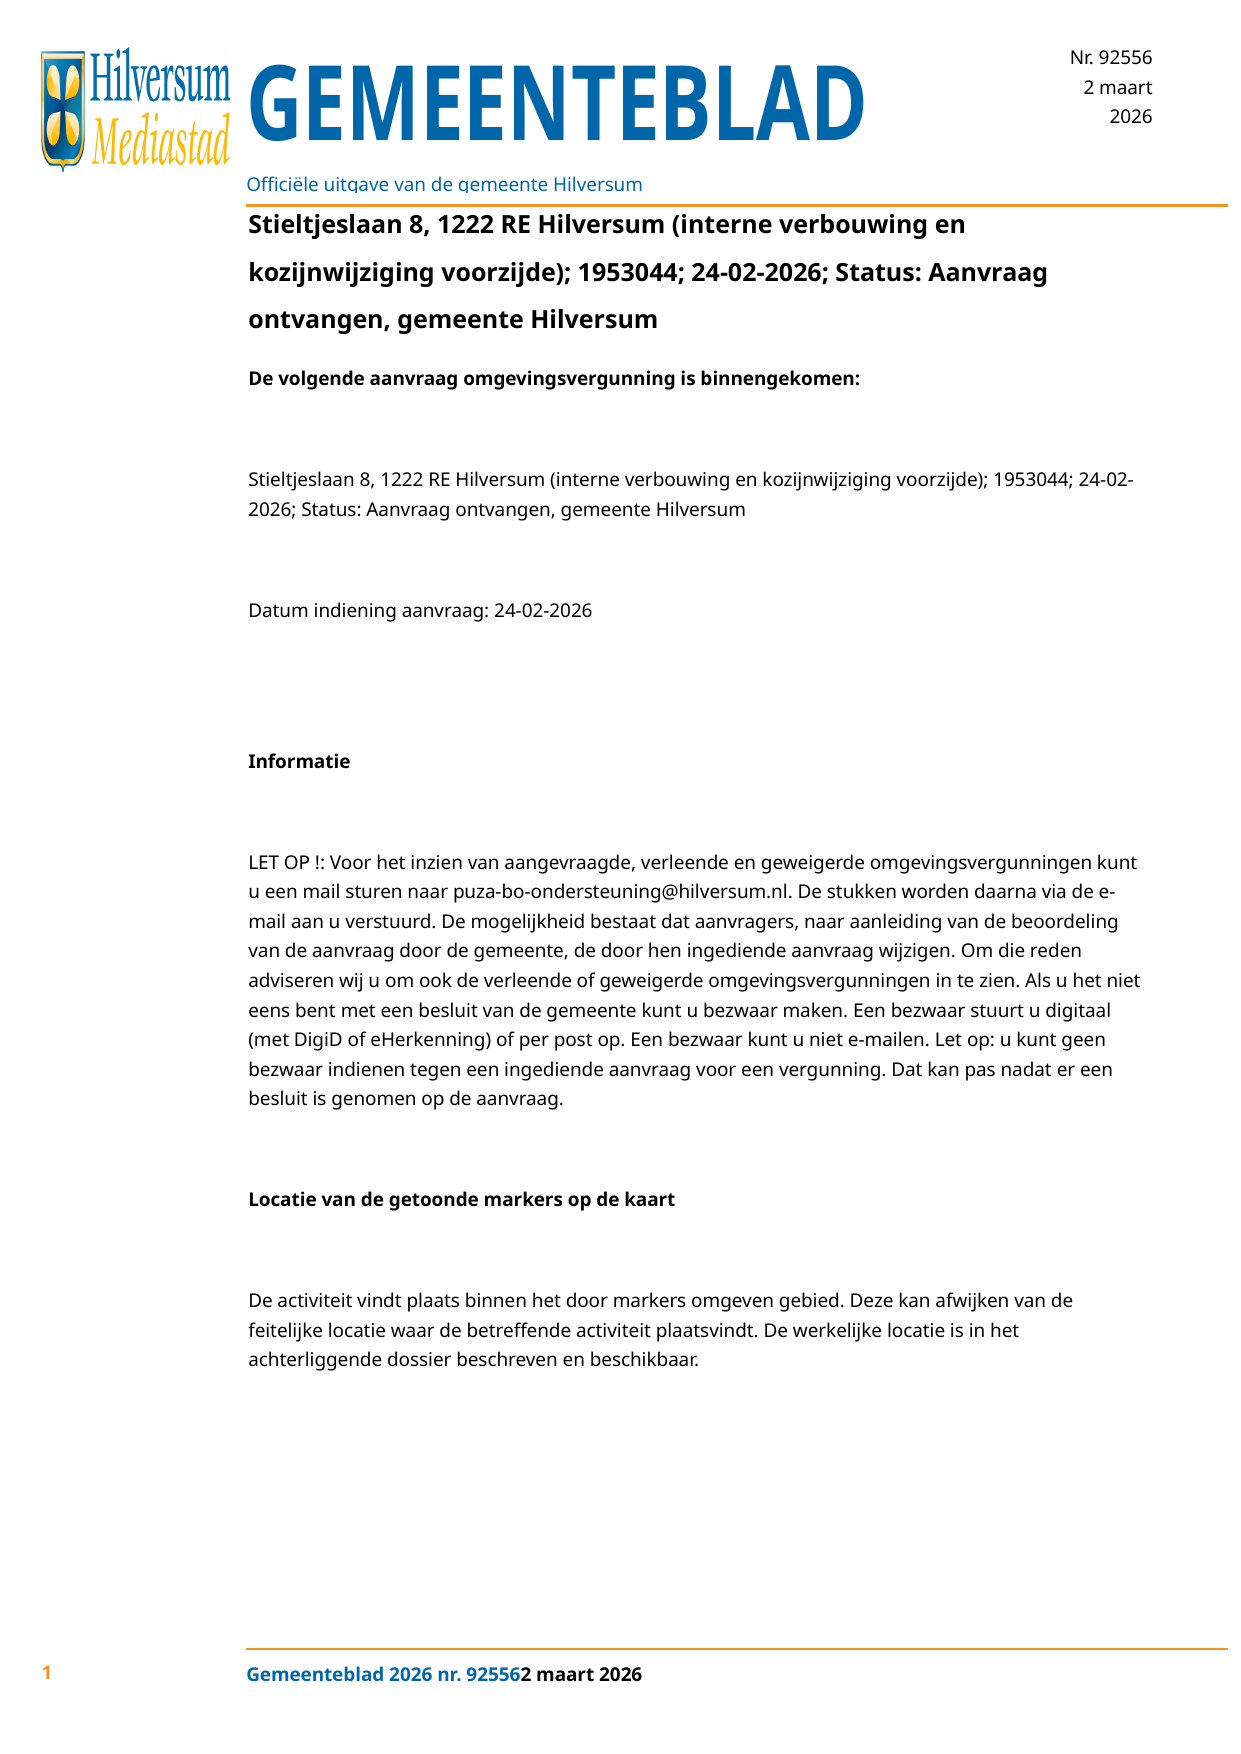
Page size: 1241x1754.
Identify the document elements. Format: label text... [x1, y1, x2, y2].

text Informatie [248, 748, 1152, 774]
text LET OP !: Voor het inzien van aangevraagde, verleende en geweigerde omgevingsvergunningen kunt u een mail sturen naar puza-bo-ondersteuning@hilversum.nl. De stukken worden daarna via de e-mail aan u verstuurd. De mogelijkheid bestaat dat aanvragers, naar aanleiding van de beoordeling van de aanvraag door de gemeente, de door hen ingediende aanvraag wijzigen. Om die reden adviseren wij u om ook de verleende of geweigerde omgevingsvergunningen in te zien. Als u het niet eens bent met een besluit van de gemeente kunt u bezwaar maken. Een bezwaar stuurt u digitaal (met DigiD of eHerkenning) of per post op. Een bezwaar kunt u niet e-mailen. Let op: u kunt geen bezwaar indienen tegen een ingediende aanvraag voor een vergunning. Dat kan pas nadat er een besluit is genomen op de aanvraag. [248, 849, 1152, 1111]
text Locatie van de getoonde markers op de kaart [248, 1186, 1152, 1212]
text Datum indiening aanvraag: 24-02-2026 [248, 597, 1152, 622]
text Stieltjeslaan 8, 1222 RE Hilversum (interne verbouwing en kozijnwijziging voorzijde); 1953044; 24-02-2026; Status: Aanvraag ontvangen, gemeente Hilversum [248, 207, 1152, 336]
text De volgende aanvraag omgevingsvergunning is binnengekomen: [248, 366, 1152, 391]
text De activiteit vindt plaats binnen het door markers omgeven gebied. Deze kan afwijken van de feitelijke locatie waar de betreffende activiteit plaatsvindt. De werkelijke locatie is in het achterliggende dossier beschreven en beschikbaar. [248, 1287, 1152, 1372]
picture [41, 47, 231, 172]
text Stieltjeslaan 8, 1222 RE Hilversum (interne verbouwing en kozijnwijziging voorzijde); 1953044; 24-02-2026; Status: Aanvraag ontvangen, gemeente Hilversum [248, 466, 1152, 522]
